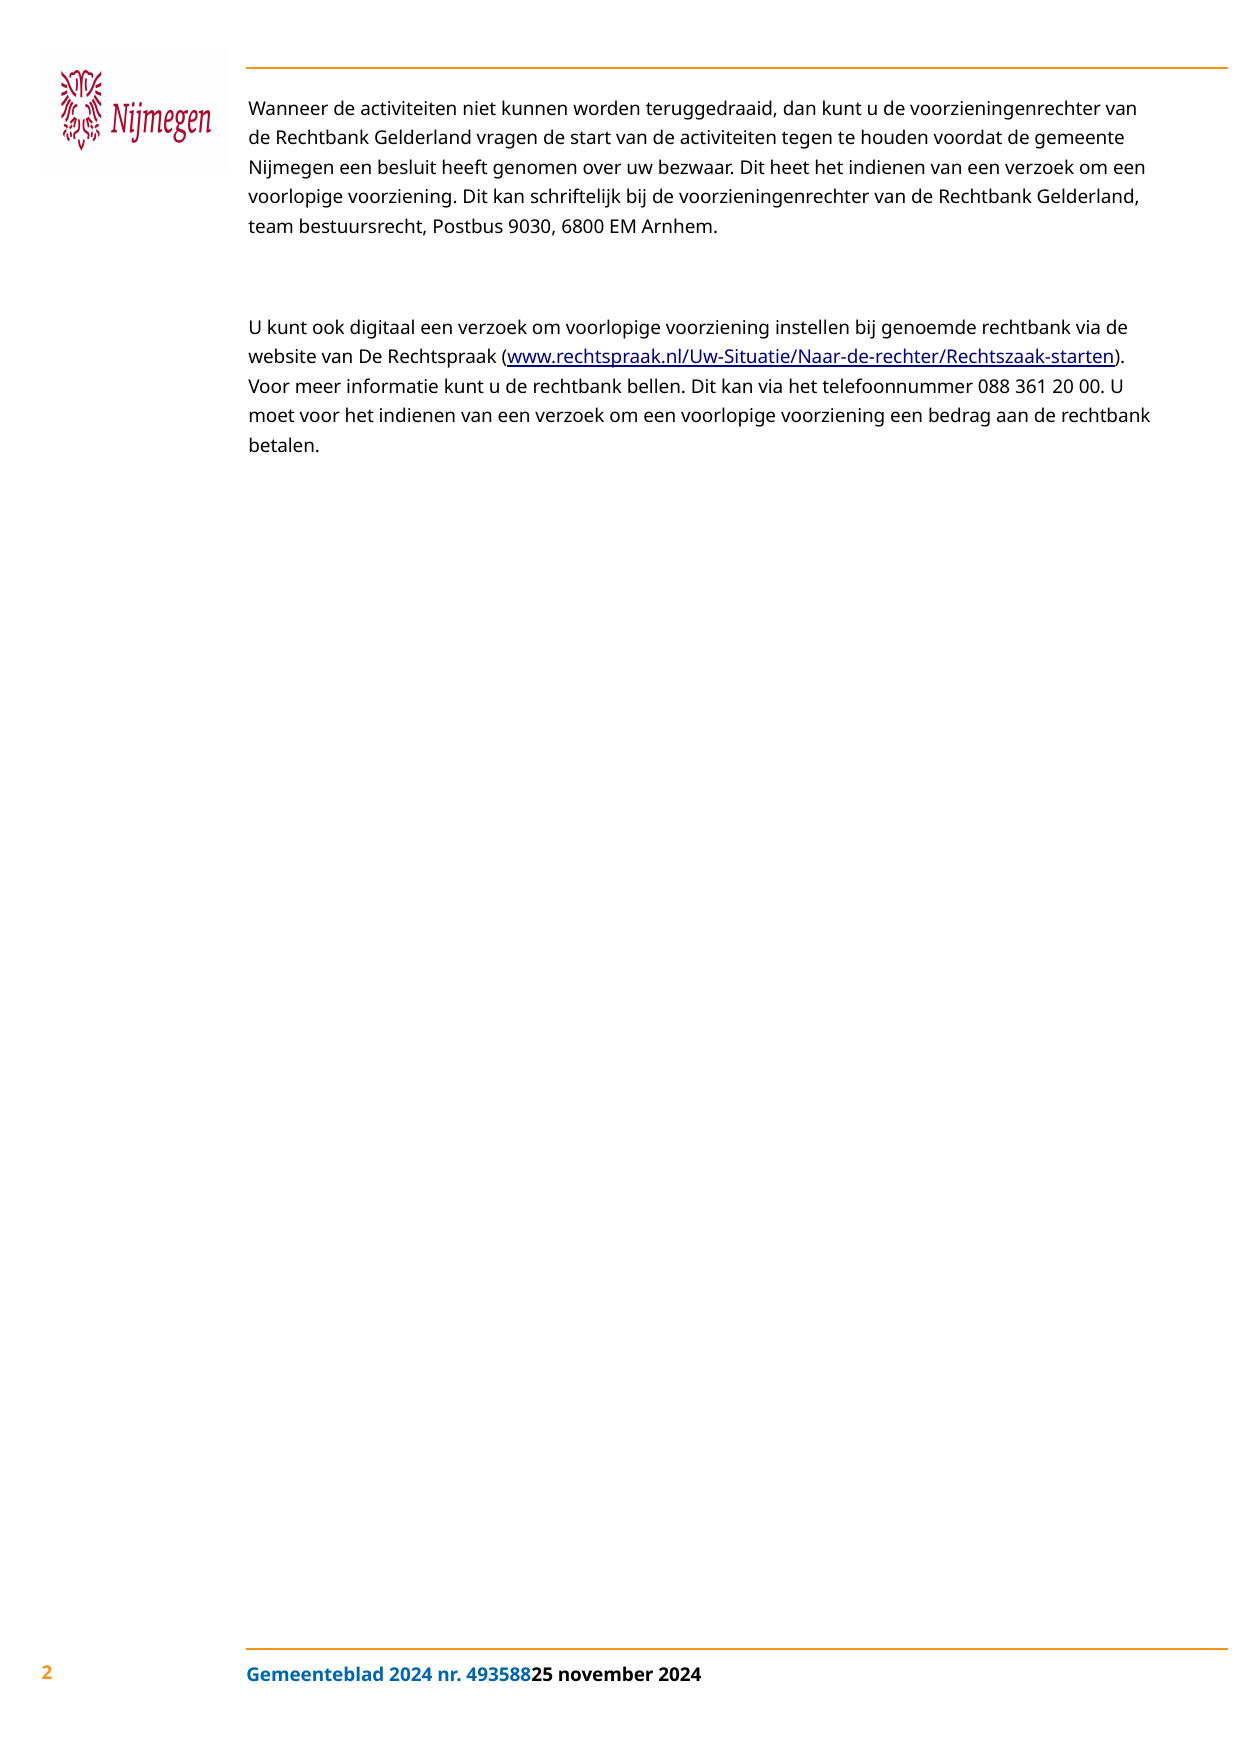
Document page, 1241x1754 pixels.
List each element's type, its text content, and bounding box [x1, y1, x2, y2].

picture [41, 47, 231, 172]
text U kunt ook digitaal een verzoek om voorlopige voorziening instellen bij genoemde rechtbank via de website van De Rechtspraak (www.rechtspraak.nl/Uw-Situatie/Naar-de-rechter/Rechtszaak-starten). Voor meer informatie kunt u de rechtbank bellen. Dit kan via het telefoonnummer 088 361 20 00. U moet voor het indienen van een verzoek om een voorlopige voorziening een bedrag aan de rechtbank betalen. [248, 314, 1152, 458]
text Wanneer de activiteiten niet kunnen worden teruggedraaid, dan kunt u de voorzieningenrechter van de Rechtbank Gelderland vragen de start van de activiteiten tegen te houden voordat de gemeente Nijmegen een besluit heeft genomen over uw bezwaar. Dit heet het indienen van een verzoek om een voorlopige voorziening. Dit kan schriftelijk bij de voorzieningenrechter van de Rechtbank Gelderland, team bestuursrecht, Postbus 9030, 6800 EM Arnhem. [248, 95, 1152, 239]
